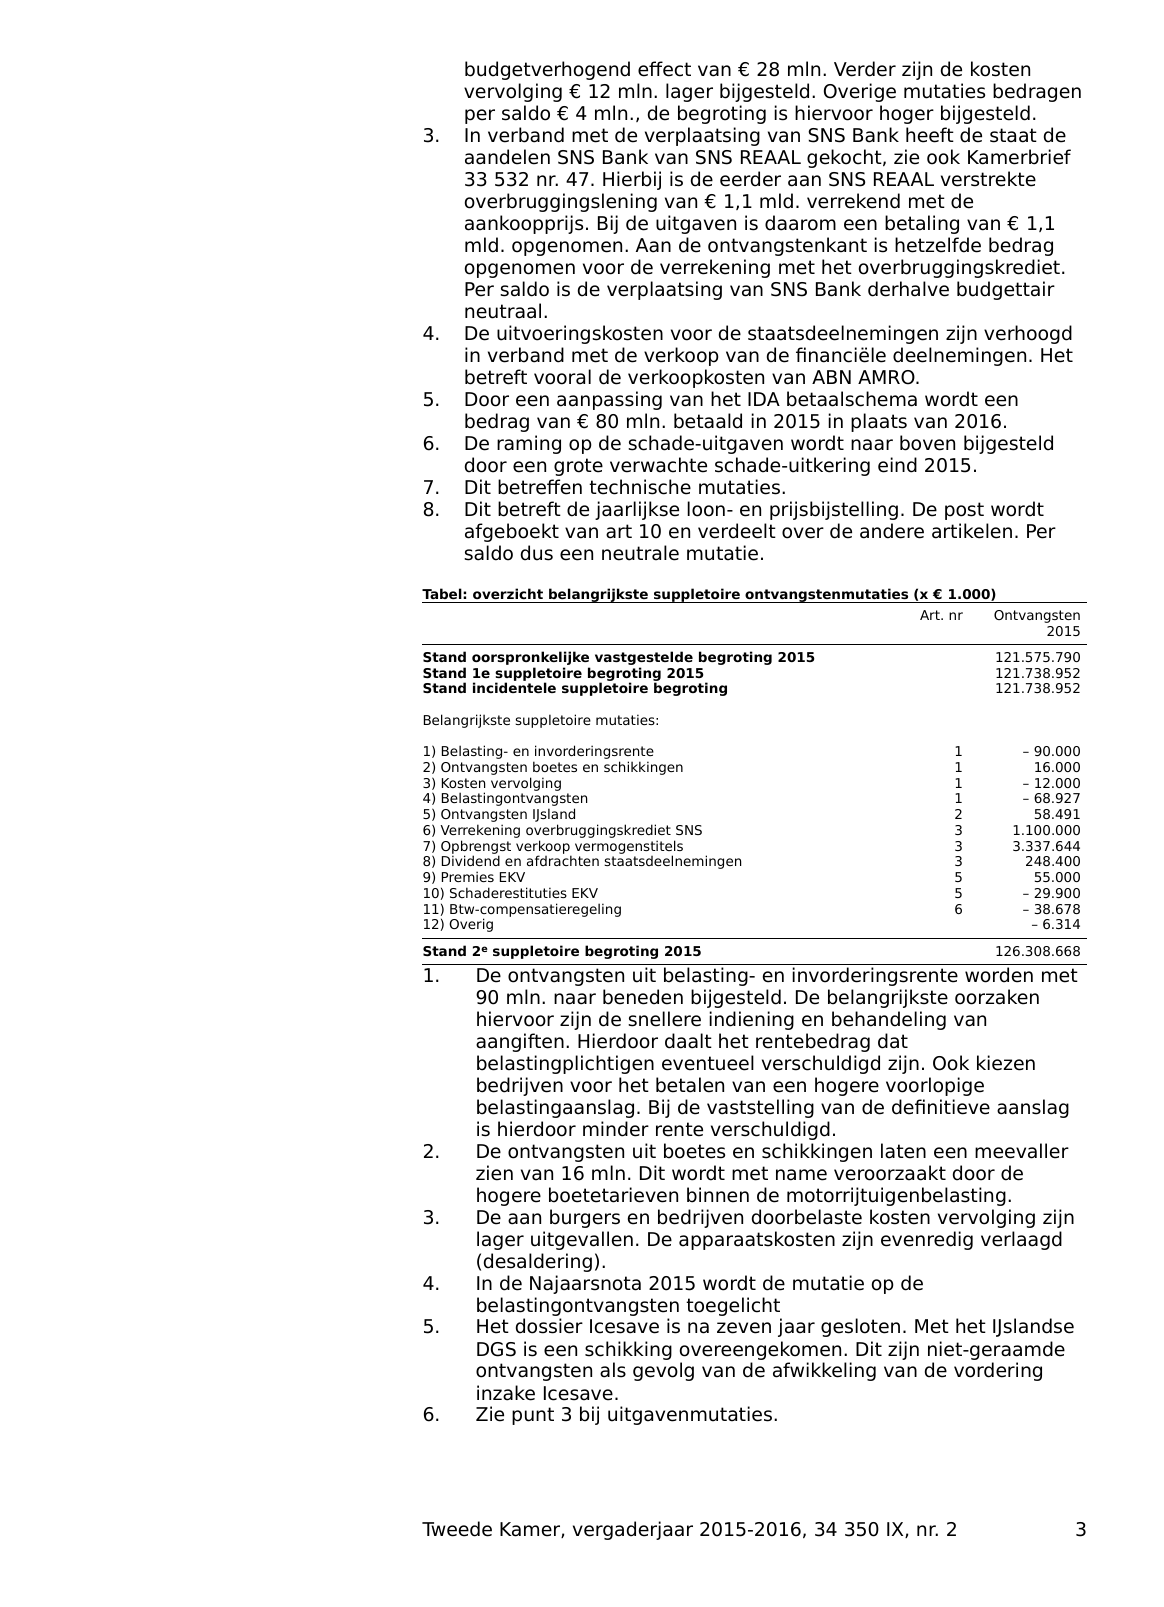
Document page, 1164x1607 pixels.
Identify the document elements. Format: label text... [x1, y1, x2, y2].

table_cell Ontvangsten 2015 [969, 603, 1087, 644]
table_cell 6 [850, 901, 968, 917]
table_header Tabel: overzicht belangrijkste suppletoire ontvangstenmutaties (x € 1.000) [422, 586, 1087, 602]
table_cell 121.575.790 [969, 645, 1087, 666]
table_cell 58.491 [969, 807, 1087, 823]
table_cell Stand incidentele suppletoire begroting [422, 681, 850, 697]
table_cell 11) Btw-compensatieregeling [422, 901, 850, 917]
table_cell – 90.000 [969, 744, 1087, 760]
text 3. In verband met de verplaatsing van SNS Bank heeft de staat de aandelen SNS Bank van SNS REAAL gekocht, zie ook Kamerbrief 33 532 nr. 47. Hierbij is de eerder aan SNS REAAL verstrekte overbruggingslening van € 1,1 mld. verrekend met de aankoopprijs. Bij de uitgaven is daarom een betaling van € 1,1 mld. opgenomen. Aan de ontvangstenkant is hetzelfde bedrag opgenomen voor de verrekening met het overbruggingskrediet. Per saldo is de verplaatsing van SNS Bank derhalve budgettair neutraal. [422, 125, 1087, 323]
table_cell [850, 666, 968, 681]
table_cell 5 [850, 886, 968, 901]
table_cell [422, 729, 850, 744]
table_cell 3 [850, 823, 968, 838]
table_cell [850, 681, 968, 697]
table_cell 3) Kosten vervolging [422, 776, 850, 791]
table_cell 3 [850, 854, 968, 870]
table_cell 121.738.952 [969, 666, 1087, 681]
table_cell Art. nr [850, 603, 968, 644]
table_cell 7) Opbrengst verkoop vermogenstitels [422, 839, 850, 854]
table_cell 12) Overig [422, 917, 850, 938]
table_cell [850, 713, 968, 728]
text 6. De raming op de schade-uitgaven wordt naar boven bijgesteld door een grote verwachte schade-uitkering eind 2015. [422, 433, 1087, 477]
text 4. De uitvoeringskosten voor de staatsdeelnemingen zijn verhoogd in verband met de verkoop van de financiële deelnemingen. Het betreft vooral de verkoopkosten van ABN AMRO. [422, 323, 1087, 389]
text 8. Dit betreft de jaarlijkse loon- en prijsbijstelling. De post wordt afgeboekt van art 10 en verdeelt over de andere artikelen. Per saldo dus een neutrale mutatie. [422, 499, 1087, 564]
table_cell 126.308.668 [969, 939, 1087, 964]
table_cell [969, 729, 1087, 744]
table_cell – 6.314 [969, 917, 1087, 938]
table_cell – 38.678 [969, 901, 1087, 917]
table_cell 1 [850, 744, 968, 760]
table_cell 1 [850, 760, 968, 776]
text 2. De ontvangsten uit boetes en schikkingen laten een meevaller zien van 16 mln. Dit wordt met name veroorzaakt door de hogere boetetarieven binnen de motorrijtuigenbelasting. [422, 1141, 1087, 1207]
table_cell 4) Belastingontvangsten [422, 791, 850, 807]
table_cell 8) Dividend en afdrachten staatsdeelnemingen [422, 854, 850, 870]
table_cell [969, 713, 1087, 728]
text 4. In de Najaarsnota 2015 wordt de mutatie op de belastingontvangsten toegelicht [422, 1272, 1087, 1316]
table_cell 248.400 [969, 854, 1087, 870]
table_cell 3.337.644 [969, 839, 1087, 854]
table_cell Stand 1e suppletoire begroting 2015 [422, 666, 850, 681]
table_cell – 12.000 [969, 776, 1087, 791]
text 5. Het dossier Icesave is na zeven jaar gesloten. Met het IJslandse DGS is een schikking overeengekomen. Dit zijn niet-geraamde ontvangsten als gevolg van de afwikkeling van de vordering inzake Icesave. [422, 1316, 1087, 1404]
text budgetverhogend effect van € 28 mln. Verder zijn de kosten vervolging € 12 mln. lager bijgesteld. Overige mutaties bedragen per saldo € 4 mln., de begroting is hiervoor hoger bijgesteld. [422, 59, 1087, 125]
table_cell [850, 645, 968, 666]
table_cell [850, 939, 968, 964]
table_cell 1) Belasting- en invorderingsrente [422, 744, 850, 760]
table_cell – 68.927 [969, 791, 1087, 807]
text 1. De ontvangsten uit belasting- en invorderingsrente worden met 90 mln. naar beneden bijgesteld. De belangrijkste oorzaken hiervoor zijn de snellere indiening en behandeling van aangiften. Hierdoor daalt het rentebedrag dat belastingplichtigen eventueel verschuldigd zijn. Ook kiezen bedrijven voor het betalen van een hogere voorlopige belastingaanslag. Bij de vaststelling van de definitieve aanslag is hierdoor minder rente verschuldigd. [422, 965, 1087, 1141]
text 7. Dit betreffen technische mutaties. [422, 477, 1087, 499]
table_cell 1.100.000 [969, 823, 1087, 838]
table_cell 9) Premies EKV [422, 870, 850, 886]
table_cell 2 [850, 807, 968, 823]
table_cell 1 [850, 776, 968, 791]
table_cell [850, 729, 968, 744]
text 5. Door een aanpassing van het IDA betaalschema wordt een bedrag van € 80 mln. betaald in 2015 in plaats van 2016. [422, 389, 1087, 433]
table_cell [422, 603, 850, 644]
table_cell Stand 2e suppletoire begroting 2015 [422, 939, 850, 964]
table_cell 55.000 [969, 870, 1087, 886]
table_cell [850, 697, 968, 713]
table_cell 2) Ontvangsten boetes en schikkingen [422, 760, 850, 776]
table_cell 10) Schaderestituties EKV [422, 886, 850, 901]
table_cell Stand oorspronkelijke vastgestelde begroting 2015 [422, 645, 850, 666]
table_cell [850, 917, 968, 938]
table_cell [422, 697, 850, 713]
table_cell 6) Verrekening overbruggingskrediet SNS [422, 823, 850, 838]
table_cell 1 [850, 791, 968, 807]
table_cell 121.738.952 [969, 681, 1087, 697]
table_cell [969, 697, 1087, 713]
table_cell 5 [850, 870, 968, 886]
text 3. De aan burgers en bedrijven doorbelaste kosten vervolging zijn lager uitgevallen. De apparaatskosten zijn evenredig verlaagd (desaldering). [422, 1207, 1087, 1272]
table_cell 5) Ontvangsten IJsland [422, 807, 850, 823]
table_cell 3 [850, 839, 968, 854]
text 6. Zie punt 3 bij uitgavenmutaties. [422, 1404, 1087, 1426]
table_cell Belangrijkste suppletoire mutaties: [422, 713, 850, 728]
table_cell – 29.900 [969, 886, 1087, 901]
table_cell 16.000 [969, 760, 1087, 776]
